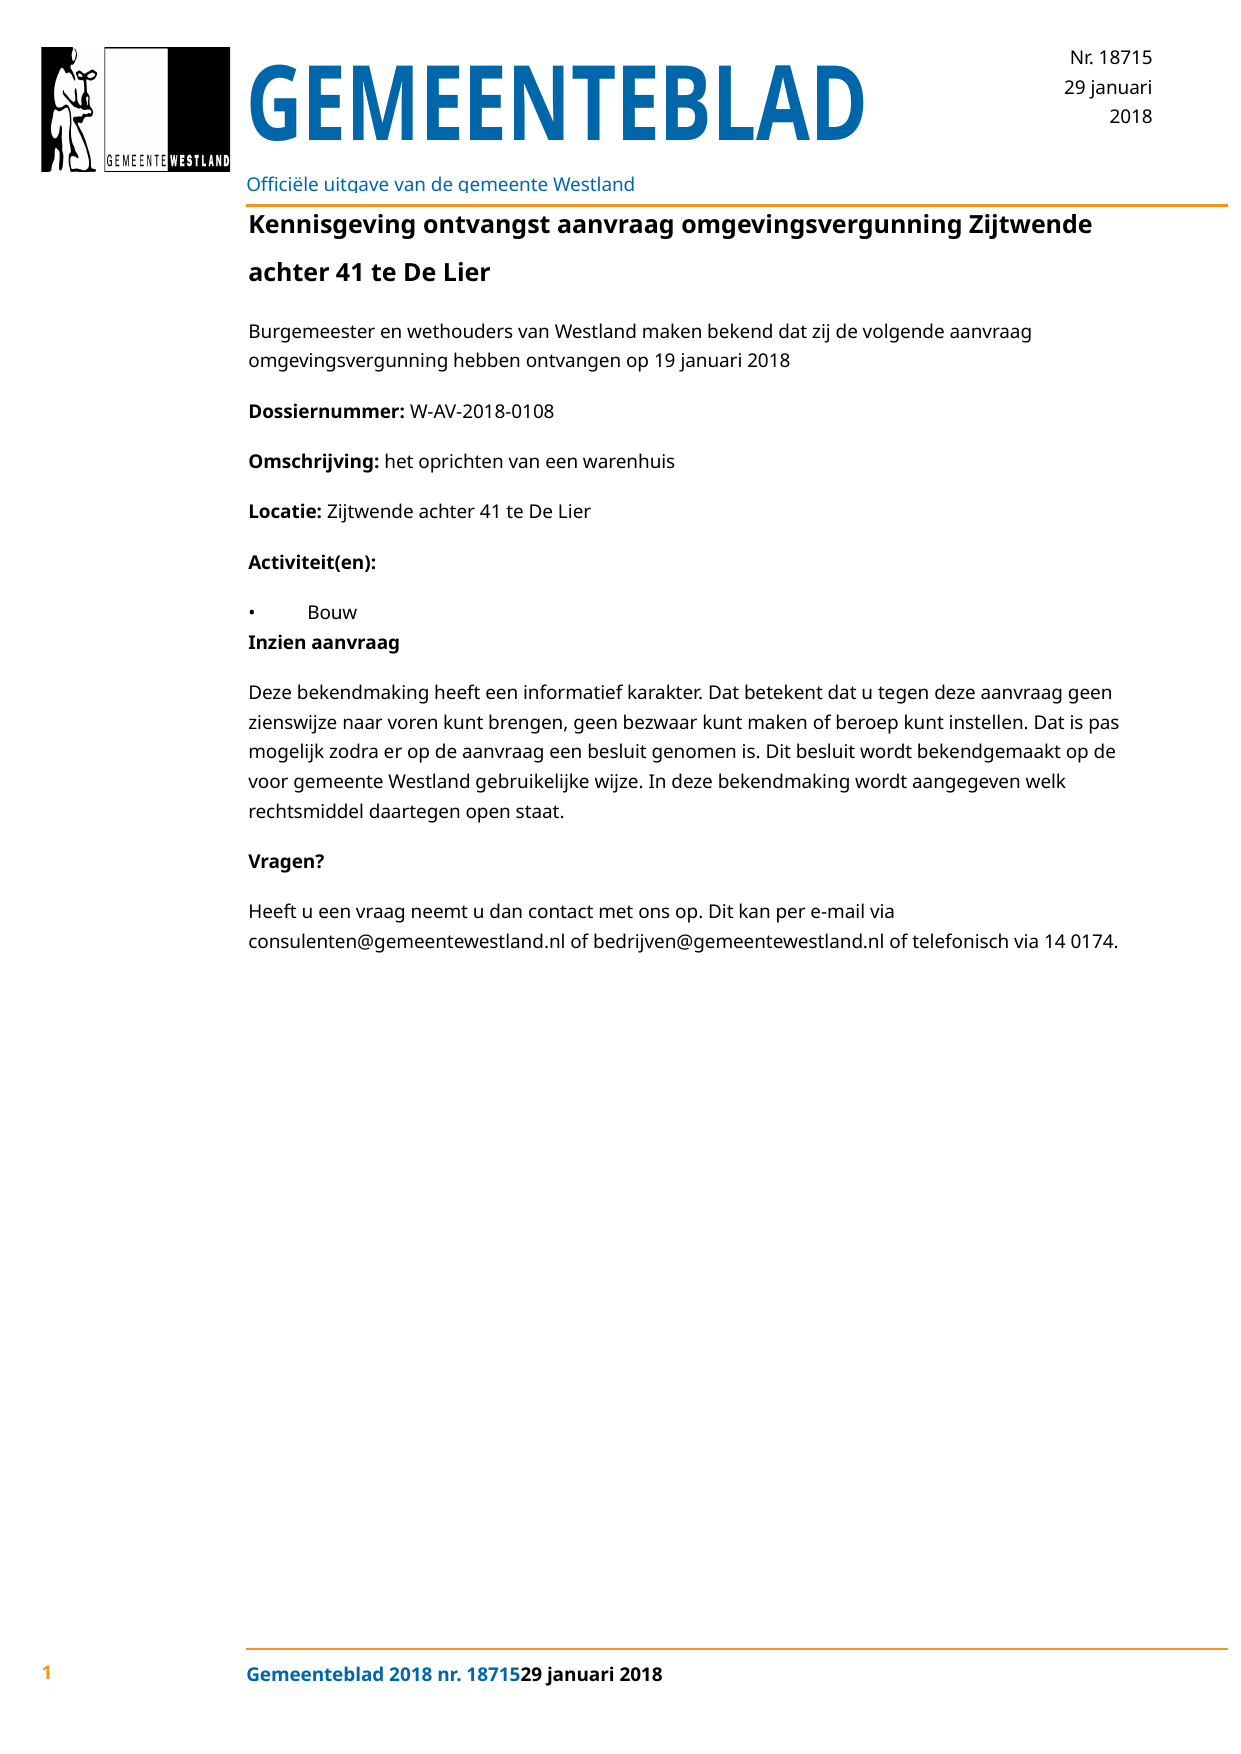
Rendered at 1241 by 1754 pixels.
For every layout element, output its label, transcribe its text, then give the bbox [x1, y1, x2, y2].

text Activiteit(en): [248, 549, 1152, 575]
text Vragen? [248, 848, 1152, 874]
list Bouw [248, 599, 1152, 625]
text Heeft u een vraag neemt u dan contact met ons op. Dit kan per e-mail via consulenten@gemeentewestland.nl of bedrijven@gemeentewestland.nl of telefonisch via 14 0174. [248, 899, 1152, 954]
text Kennisgeving ontvangst aanvraag omgevingsvergunning Zijtwende achter 41 te De Lier [248, 207, 1152, 288]
picture [41, 47, 231, 172]
text Inzien aanvraag [248, 629, 1152, 655]
text Deze bekendmaking heeft een informatief karakter. Dat betekent dat u tegen deze aanvraag geen zienswijze naar voren kunt brengen, geen bezwaar kunt maken of beroep kunt instellen. Dat is pas mogelijk zodra er op de aanvraag een besluit genomen is. Dit besluit wordt bekendgemaakt op de voor gemeente Westland gebruikelijke wijze. In deze bekendmaking wordt aangegeven welk rechtsmiddel daartegen open staat. [248, 679, 1152, 824]
text Dossiernummer: W-AV-2018-0108 [248, 398, 1152, 424]
text Locatie: Zijtwende achter 41 te De Lier [248, 499, 1152, 524]
text Burgemeester en wethouders van Westland maken bekend dat zij de volgende aanvraag omgevingsvergunning hebben ontvangen op 19 januari 2018 [248, 318, 1152, 373]
text Omschrijving: het oprichten van een warenhuis [248, 448, 1152, 474]
